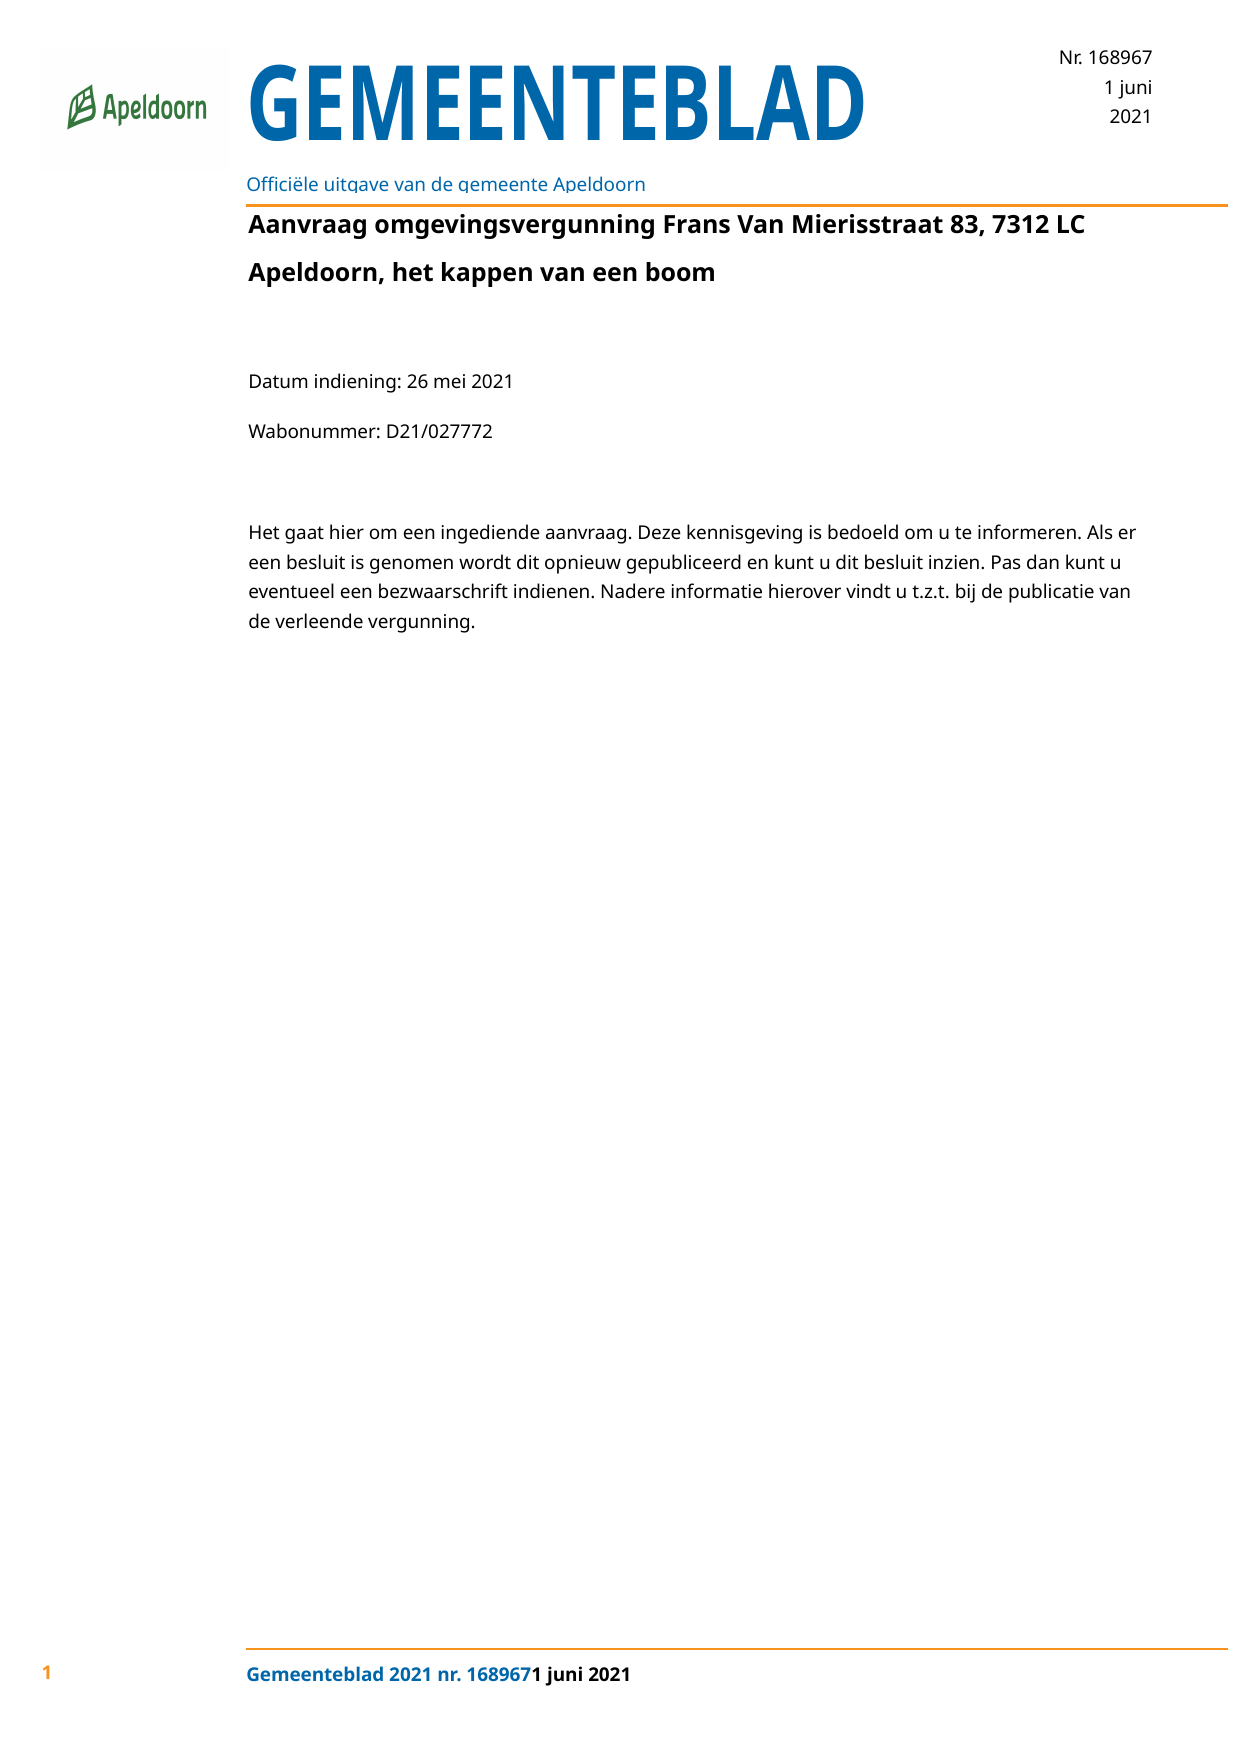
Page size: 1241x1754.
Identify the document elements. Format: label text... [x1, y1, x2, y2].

text Aanvraag omgevingsvergunning Frans Van Mierisstraat 83, 7312 LC Apeldoorn, het kappen van een boom [248, 207, 1152, 288]
text Het gaat hier om een ingediende aanvraag. Deze kennisgeving is bedoeld om u te informeren. Als er een besluit is genomen wordt dit opnieuw gepubliceerd en kunt u dit besluit inzien. Pas dan kunt u eventueel een bezwaarschrift indienen. Nadere informatie hierover vindt u t.z.t. bij de publicatie van de verleende vergunning. [248, 519, 1152, 634]
text Wabonummer: D21/027772 [248, 419, 1152, 444]
picture [41, 47, 231, 172]
text Datum indiening: 26 mei 2021 [248, 368, 1152, 394]
